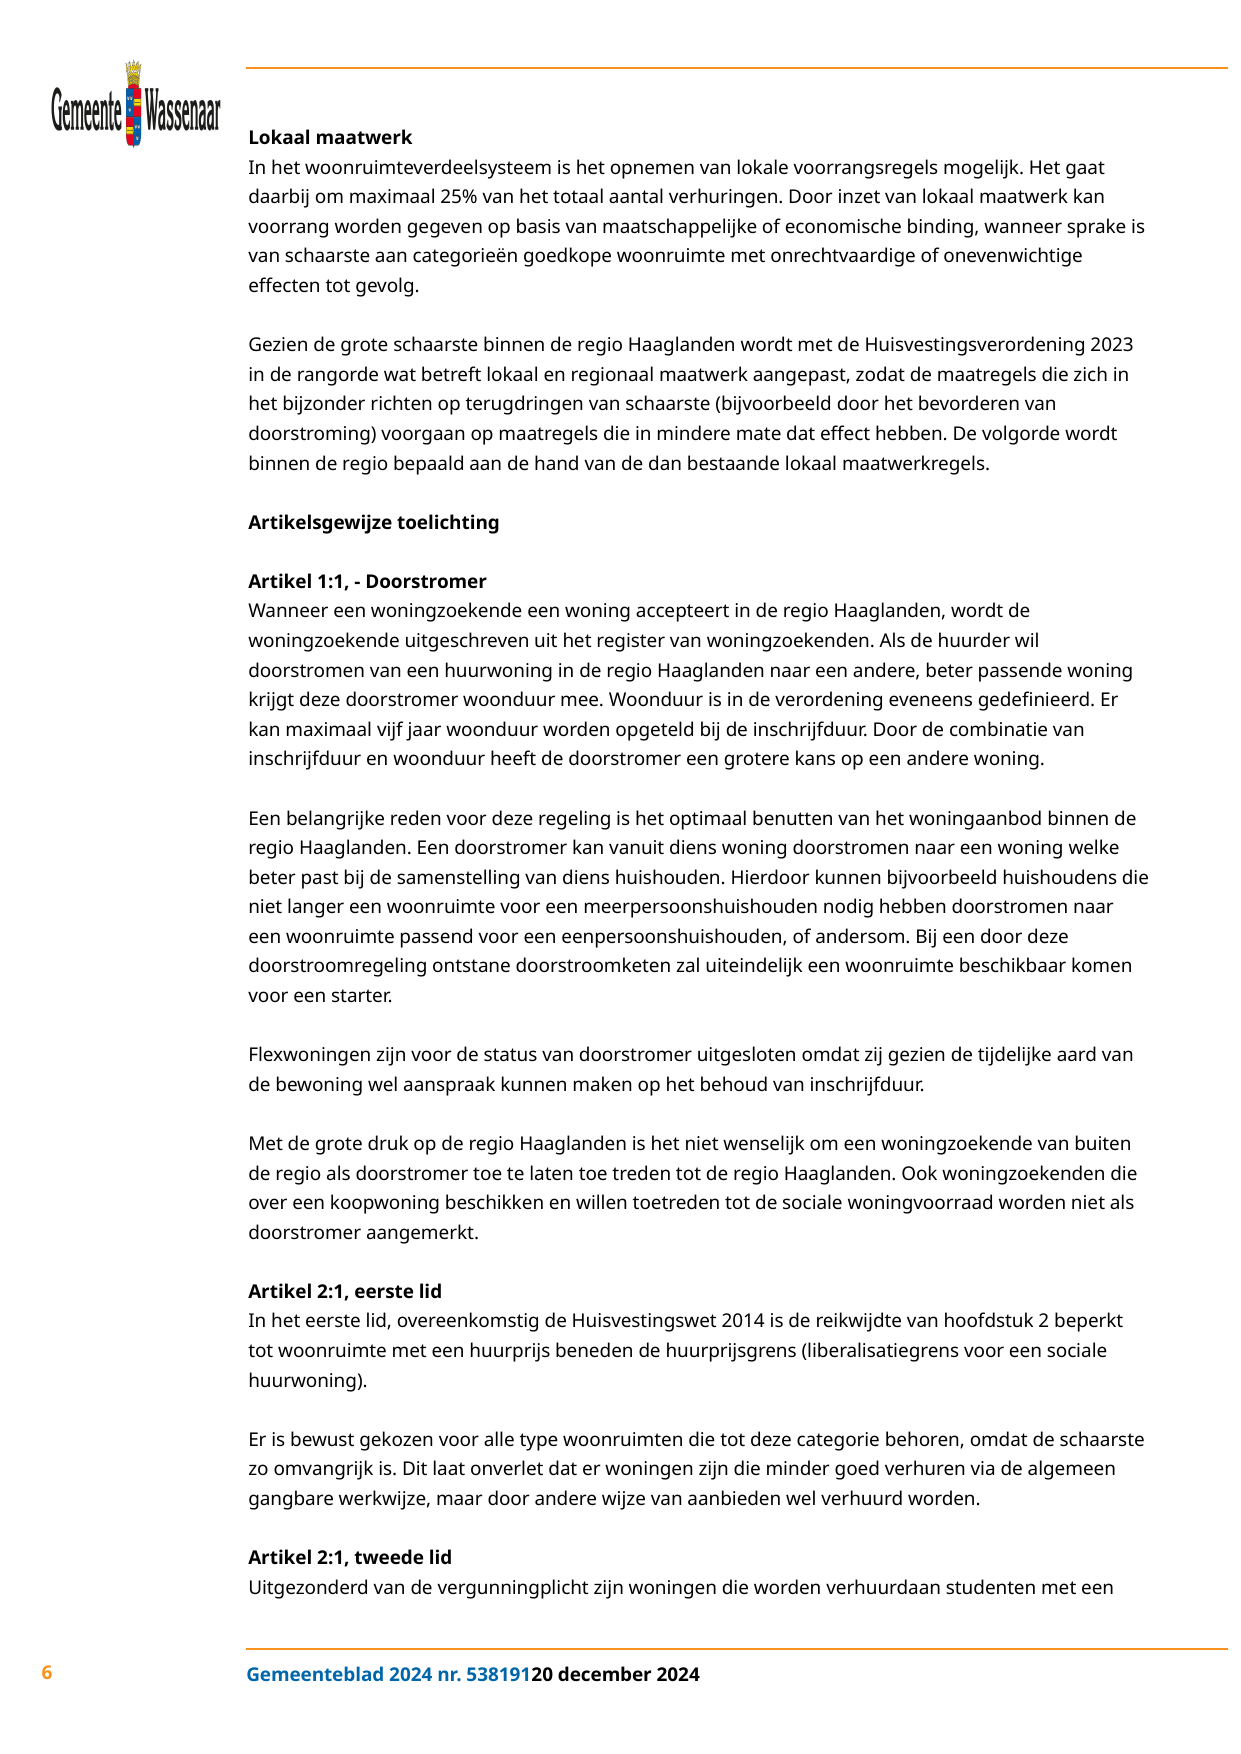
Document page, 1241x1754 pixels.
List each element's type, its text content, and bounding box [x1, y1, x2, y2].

text Uitgezonderd van de vergunningplicht zijn woningen die worden verhuurdaan studenten met een [248, 1574, 1152, 1600]
text Een belangrijke reden voor deze regeling is het optimaal benutten van het woningaanbod binnen de regio Haaglanden. Een doorstromer kan vanuit diens woning doorstromen naar een woning welke beter past bij de samenstelling van diens huishouden. Hierdoor kunnen bijvoorbeeld huishoudens die niet langer een woonruimte voor een meerpersoonshuishouden nodig hebben doorstromen naar een woonruimte passend voor een eenpersoonshuishouden, of andersom. Bij een door deze doorstroomregeling ontstane doorstroomketen zal uiteindelijk een woonruimte beschikbaar komen voor een starter. [248, 805, 1152, 1008]
text Lokaal maatwerk [248, 124, 1152, 150]
text Artikel 2:1, eerste lid [248, 1278, 1152, 1304]
text Artikel 2:1, tweede lid [248, 1544, 1152, 1570]
text Flexwoningen zijn voor de status van doorstromer uitgesloten omdat zij gezien de tijdelijke aard van de bewoning wel aanspraak kunnen maken op het behoud van inschrijfduur. [248, 1041, 1152, 1097]
text Artikelsgewijze toelichting [248, 509, 1152, 535]
text Er is bewust gekozen voor alle type woonruimten die tot deze categorie behoren, omdat de schaarste zo omvangrijk is. Dit laat onverlet dat er woningen zijn die minder goed verhuren via de algemeen gangbare werkwijze, maar door andere wijze van aanbieden wel verhuurd worden. [248, 1426, 1152, 1511]
text Wanneer een woningzoekende een woning accepteert in de regio Haaglanden, wordt de woningzoekende uitgeschreven uit het register van woningzoekenden. Als de huurder wil doorstromen van een huurwoning in de regio Haaglanden naar een andere, beter passende woning krijgt deze doorstromer woonduur mee. Woonduur is in de verordening eveneens gedefinieerd. Er kan maximaal vijf jaar woonduur worden opgeteld bij de inschrijfduur. Door de combinatie van inschrijfduur en woonduur heeft de doorstromer een grotere kans op een andere woning. [248, 598, 1152, 771]
picture [41, 47, 231, 172]
text Met de grote druk op de regio Haaglanden is het niet wenselijk om een woningzoekende van buiten de regio als doorstromer toe te laten toe treden tot de regio Haaglanden. Ook woningzoekenden die over een koopwoning beschikken en willen toetreden tot de sociale woningvoorraad worden niet als doorstromer aangemerkt. [248, 1130, 1152, 1245]
text Gezien de grote schaarste binnen de regio Haaglanden wordt met de Huisvestingsverordening 2023 in de rangorde wat betreft lokaal en regionaal maatwerk aangepast, zodat de maatregels die zich in het bijzonder richten op terugdringen van schaarste (bijvoorbeeld door het bevorderen van doorstroming) voorgaan op maatregels die in mindere mate dat effect hebben. De volgorde wordt binnen de regio bepaald aan de hand van de dan bestaande lokaal maatwerkregels. [248, 331, 1152, 476]
text Artikel 1:1, - Doorstromer [248, 568, 1152, 594]
text In het woonruimteverdeelsysteem is het opnemen van lokale voorrangsregels mogelijk. Het gaat daarbij om maximaal 25% van het totaal aantal verhuringen. Door inzet van lokaal maatwerk kan voorrang worden gegeven op basis van maatschappelijke of economische binding, wanneer sprake is van schaarste aan categorieën goedkope woonruimte met onrechtvaardige of onevenwichtige effecten tot gevolg. [248, 154, 1152, 298]
text In het eerste lid, overeenkomstig de Huisvestingswet 2014 is de reikwijdte van hoofdstuk 2 beperkt tot woonruimte met een huurprijs beneden de huurprijsgrens (liberalisatiegrens voor een sociale huurwoning). [248, 1308, 1152, 1393]
